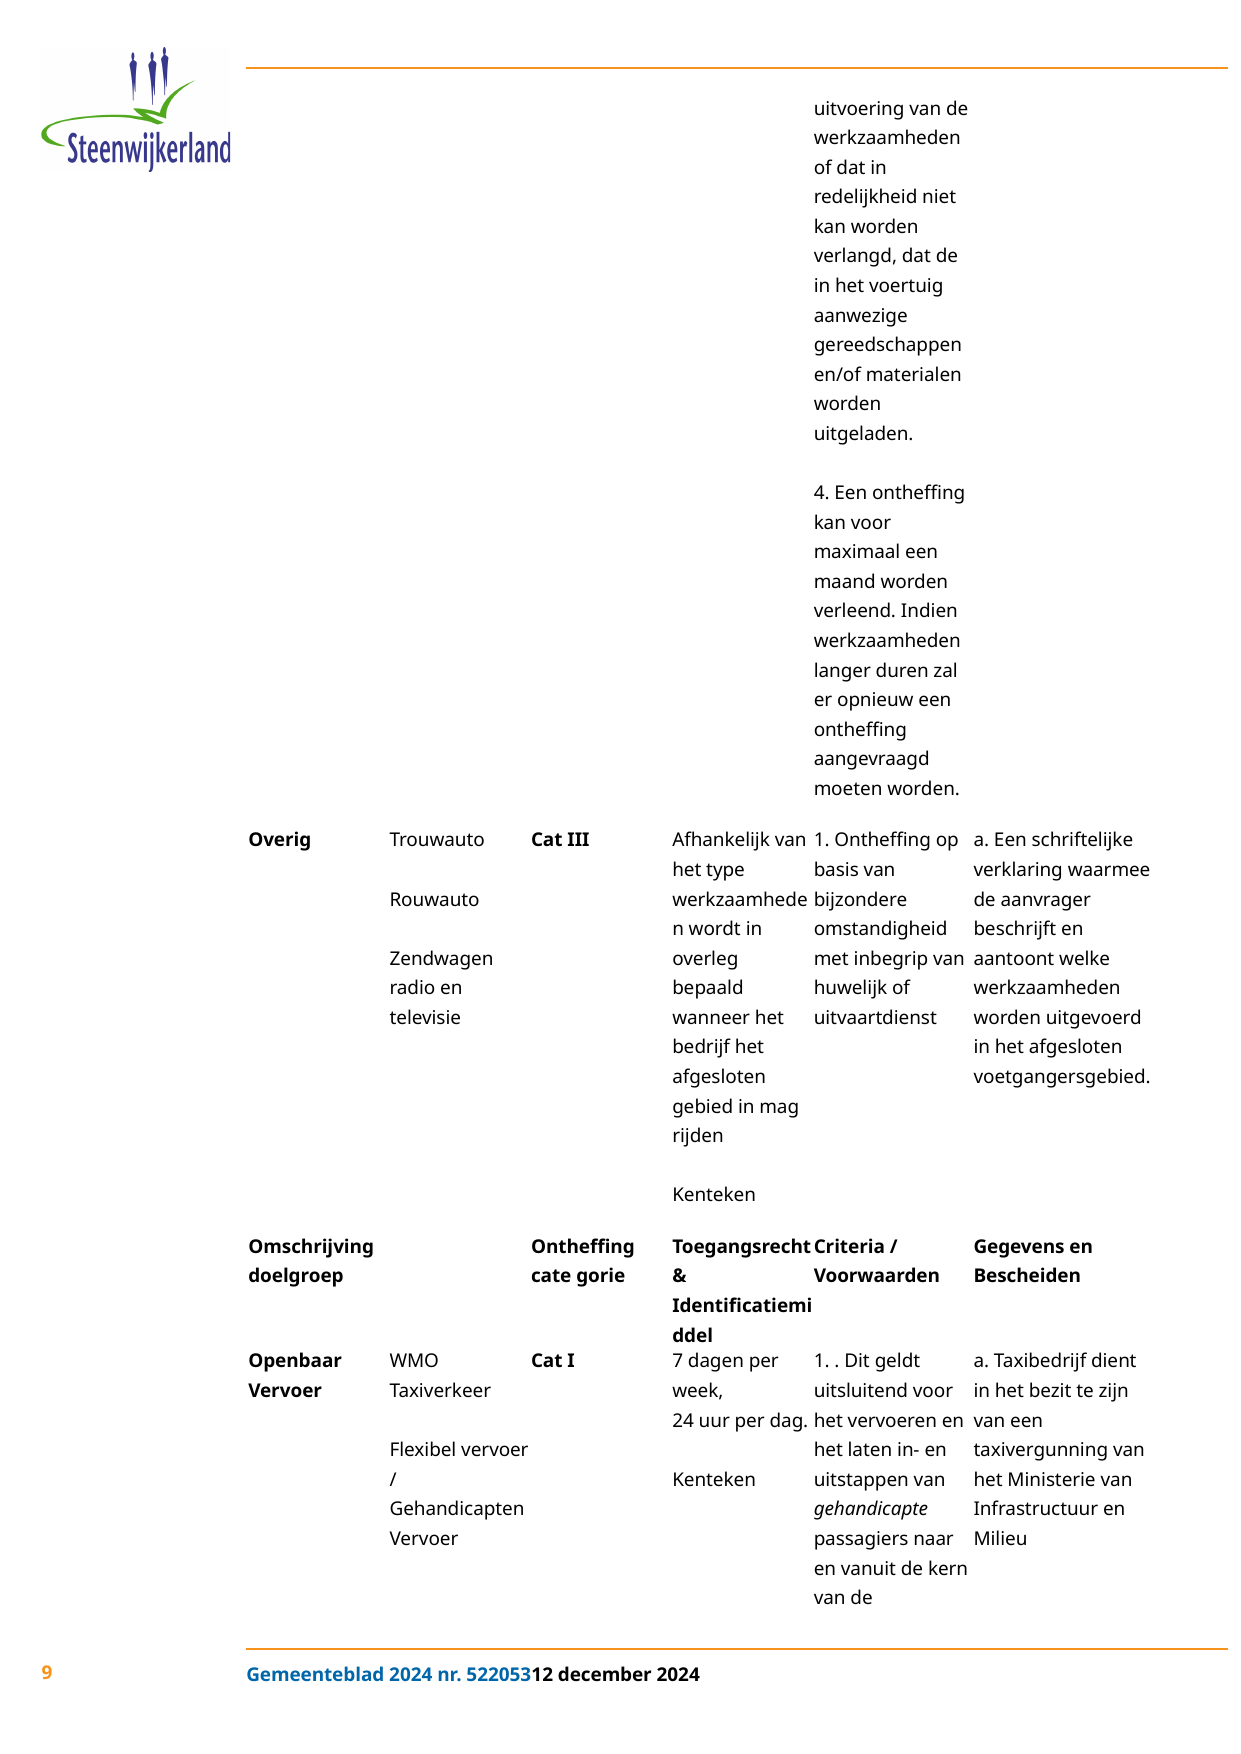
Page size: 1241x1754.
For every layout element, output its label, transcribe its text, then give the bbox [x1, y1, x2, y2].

table_cell [814, 1208, 973, 1233]
picture [41, 47, 231, 172]
table_cell a. Taxibedrijf dient in het bezit te zijn van een taxivergunning van het Ministerie van Infrastructuur en Milieu [973, 1348, 1152, 1610]
table_cell Gegevens en Bescheiden [973, 1233, 1152, 1348]
table_cell uitvoering van de werkzaamheden of dat in redelijkheid niet kan worden verlangd, dat de in het voertuig aanwezige gereedschappen en/of materialen worden uitgeladen. 4. Een ontheffing kan voor maximaal een maand worden verleend. Indien werkzaamheden langer duren zal er opnieuw een ontheffing aangevraagd moeten worden. [814, 95, 973, 801]
table_cell Trouwauto Rouwauto Zendwagen radio en televisie [389, 827, 531, 1207]
table_cell Criteria / Voorwaarden [814, 1233, 973, 1348]
table_cell [973, 801, 1152, 827]
table_cell [973, 1208, 1152, 1233]
table_cell 1. Ontheffing op basis van bijzondere omstandigheid met inbegrip van huwelijk of uitvaartdienst [814, 827, 973, 1207]
table_cell [531, 1208, 672, 1233]
table_cell a. Een schriftelijke verklaring waarmee de aanvrager beschrijft en aantoont welke werkzaamheden worden uitgevoerd in het afgesloten voetgangersgebied. [973, 827, 1152, 1207]
table_cell [672, 95, 813, 801]
table_cell [248, 1208, 389, 1233]
table_cell [672, 1208, 813, 1233]
table_cell [389, 801, 531, 827]
table_cell [248, 801, 389, 827]
table_cell [389, 95, 531, 801]
table_cell [531, 95, 672, 801]
table_cell Toegangsrecht & Identificatiemiddel [672, 1233, 813, 1348]
table_cell Openbaar Vervoer [248, 1348, 389, 1610]
table_cell Cat III [531, 827, 672, 1207]
table_cell Cat I [531, 1348, 672, 1610]
table_cell Overig [248, 827, 389, 1207]
table_cell [389, 1208, 531, 1233]
table_cell WMO Taxiverkeer Flexibel vervoer / Gehandicapten Vervoer [389, 1348, 531, 1610]
table_cell [672, 801, 813, 827]
table_cell [248, 95, 389, 801]
table_cell [389, 1233, 531, 1348]
table_cell 1. . Dit geldt uitsluitend voor het vervoeren en het laten in- en uitstappen van gehandicapte passagiers naar en vanuit de kern van de [814, 1348, 973, 1610]
table_cell 7 dagen per week, 24 uur per dag. Kenteken [672, 1348, 813, 1610]
table_cell [531, 801, 672, 827]
table_cell Omschrijving doelgroep [248, 1233, 389, 1348]
table_cell [973, 95, 1152, 801]
table_cell Ontheffing cate gorie [531, 1233, 672, 1348]
table_cell [814, 801, 973, 827]
table_cell Afhankelijk van het type werkzaamheden wordt in overleg bepaald wanneer het bedrijf het afgesloten gebied in mag rijden Kenteken [672, 827, 813, 1207]
